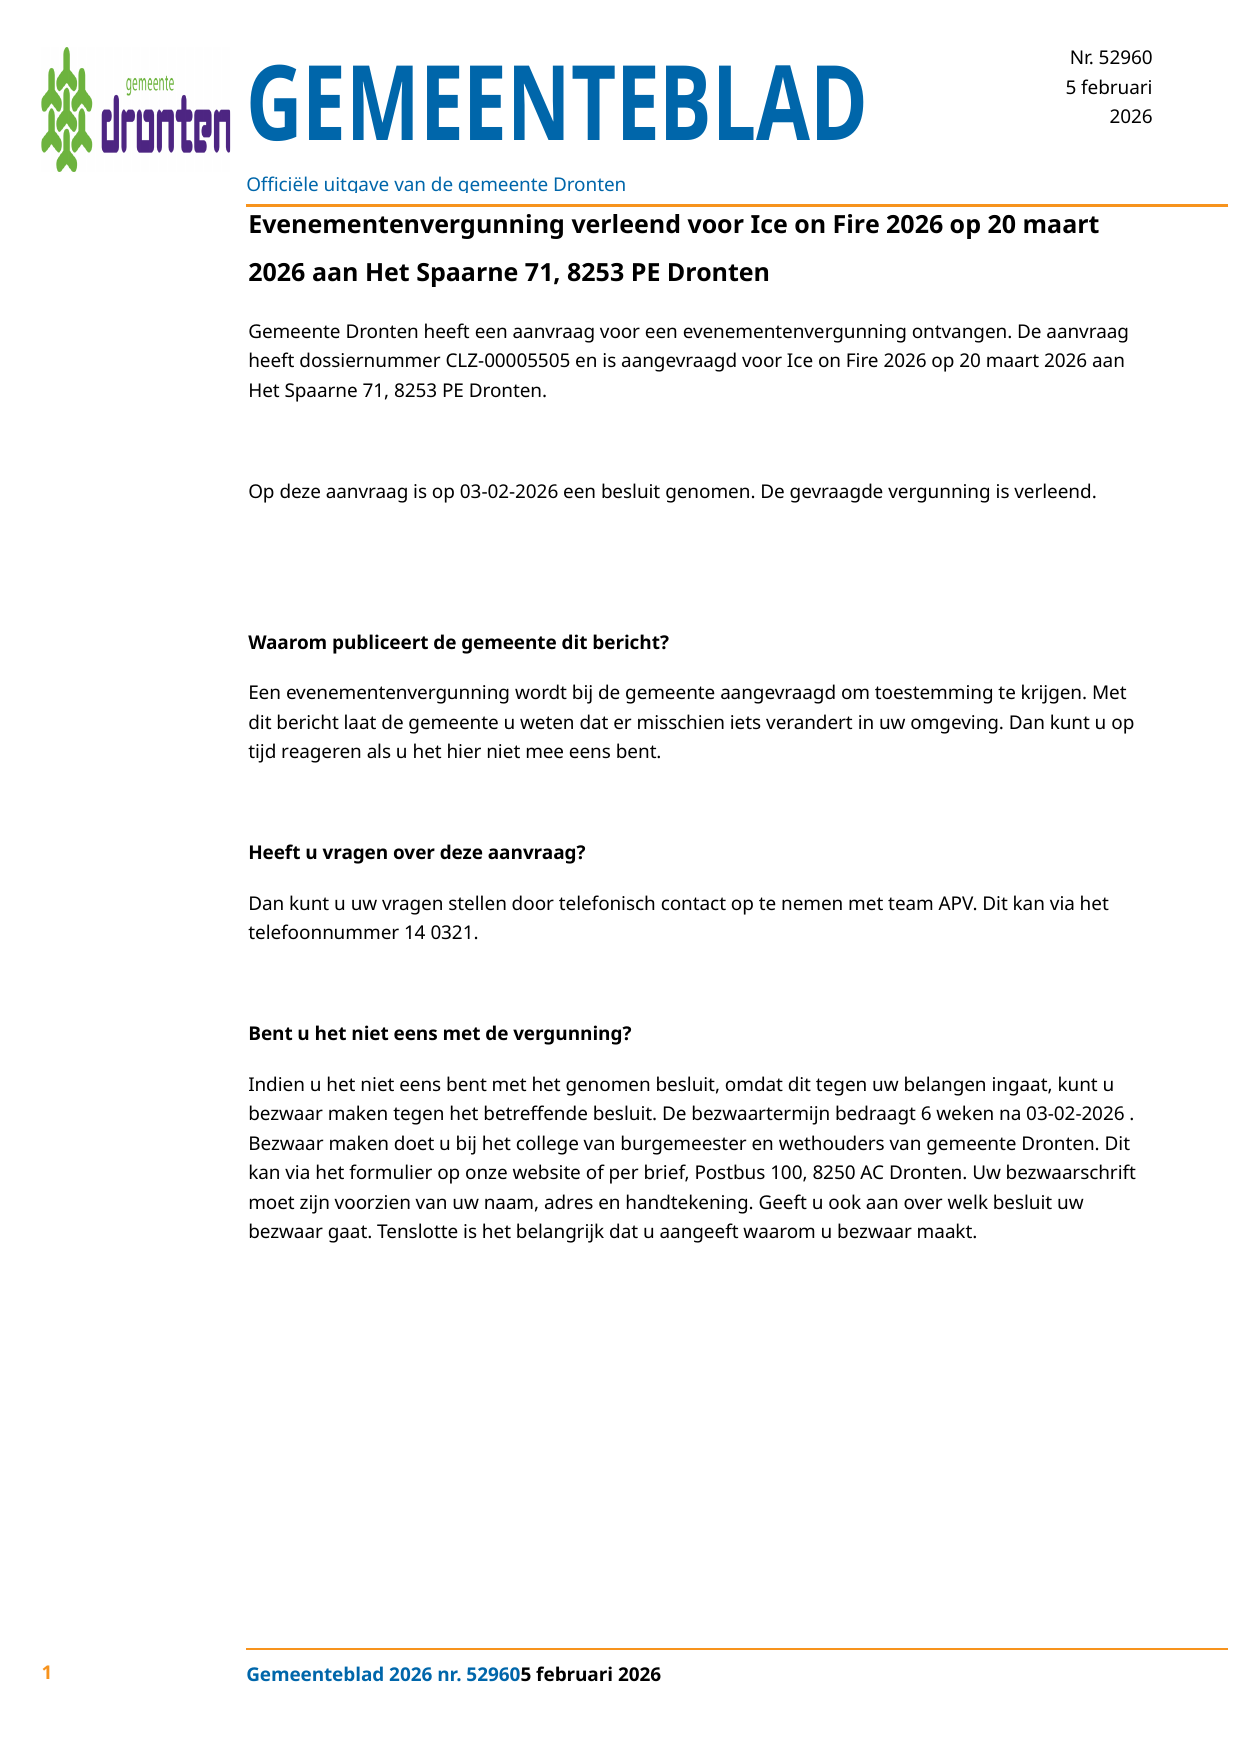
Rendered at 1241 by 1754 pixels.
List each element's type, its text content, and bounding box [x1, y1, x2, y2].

text Bent u het niet eens met de vergunning? [248, 1020, 1152, 1046]
text Evenementenvergunning verleend voor Ice on Fire 2026 op 20 maart 2026 aan Het Spaarne 71, 8253 PE Dronten [248, 207, 1152, 288]
text Op deze aanvraag is op 03-02-2026 een besluit genomen. De gevraagde vergunning is verleend. [248, 478, 1152, 504]
picture [41, 47, 231, 172]
text Gemeente Dronten heeft een aanvraag voor een evenementenvergunning ontvangen. De aanvraag heeft dossiernummer CLZ-00005505 en is aangevraagd voor Ice on Fire 2026 op 20 maart 2026 aan Het Spaarne 71, 8253 PE Dronten. [248, 318, 1152, 403]
text Waarom publiceert de gemeente dit bericht? [248, 629, 1152, 655]
text Indien u het niet eens bent met het genomen besluit, omdat dit tegen uw belangen ingaat, kunt u bezwaar maken tegen het betreffende besluit. De bezwaartermijn bedraagt 6 weken na 03-02-2026 . Bezwaar maken doet u bij het college van burgemeester en wethouders van gemeente Dronten. Dit kan via het formulier op onze website of per brief, Postbus 100, 8250 AC Dronten. Uw bezwaarschrift moet zijn voorzien van uw naam, adres en handtekening. Geeft u ook aan over welk besluit uw bezwaar gaat. Tenslotte is het belangrijk dat u aangeeft waarom u bezwaar maakt. [248, 1071, 1152, 1244]
text Dan kunt u uw vragen stellen door telefonisch contact op te nemen met team APV. Dit kan via het telefoonnummer 14 0321. [248, 890, 1152, 945]
text Heeft u vragen over deze aanvraag? [248, 839, 1152, 865]
text Een evenementenvergunning wordt bij de gemeente aangevraagd om toestemming te krijgen. Met dit bericht laat de gemeente u weten dat er misschien iets verandert in uw omgeving. Dan kunt u op tijd reageren als u het hier niet mee eens bent. [248, 679, 1152, 764]
